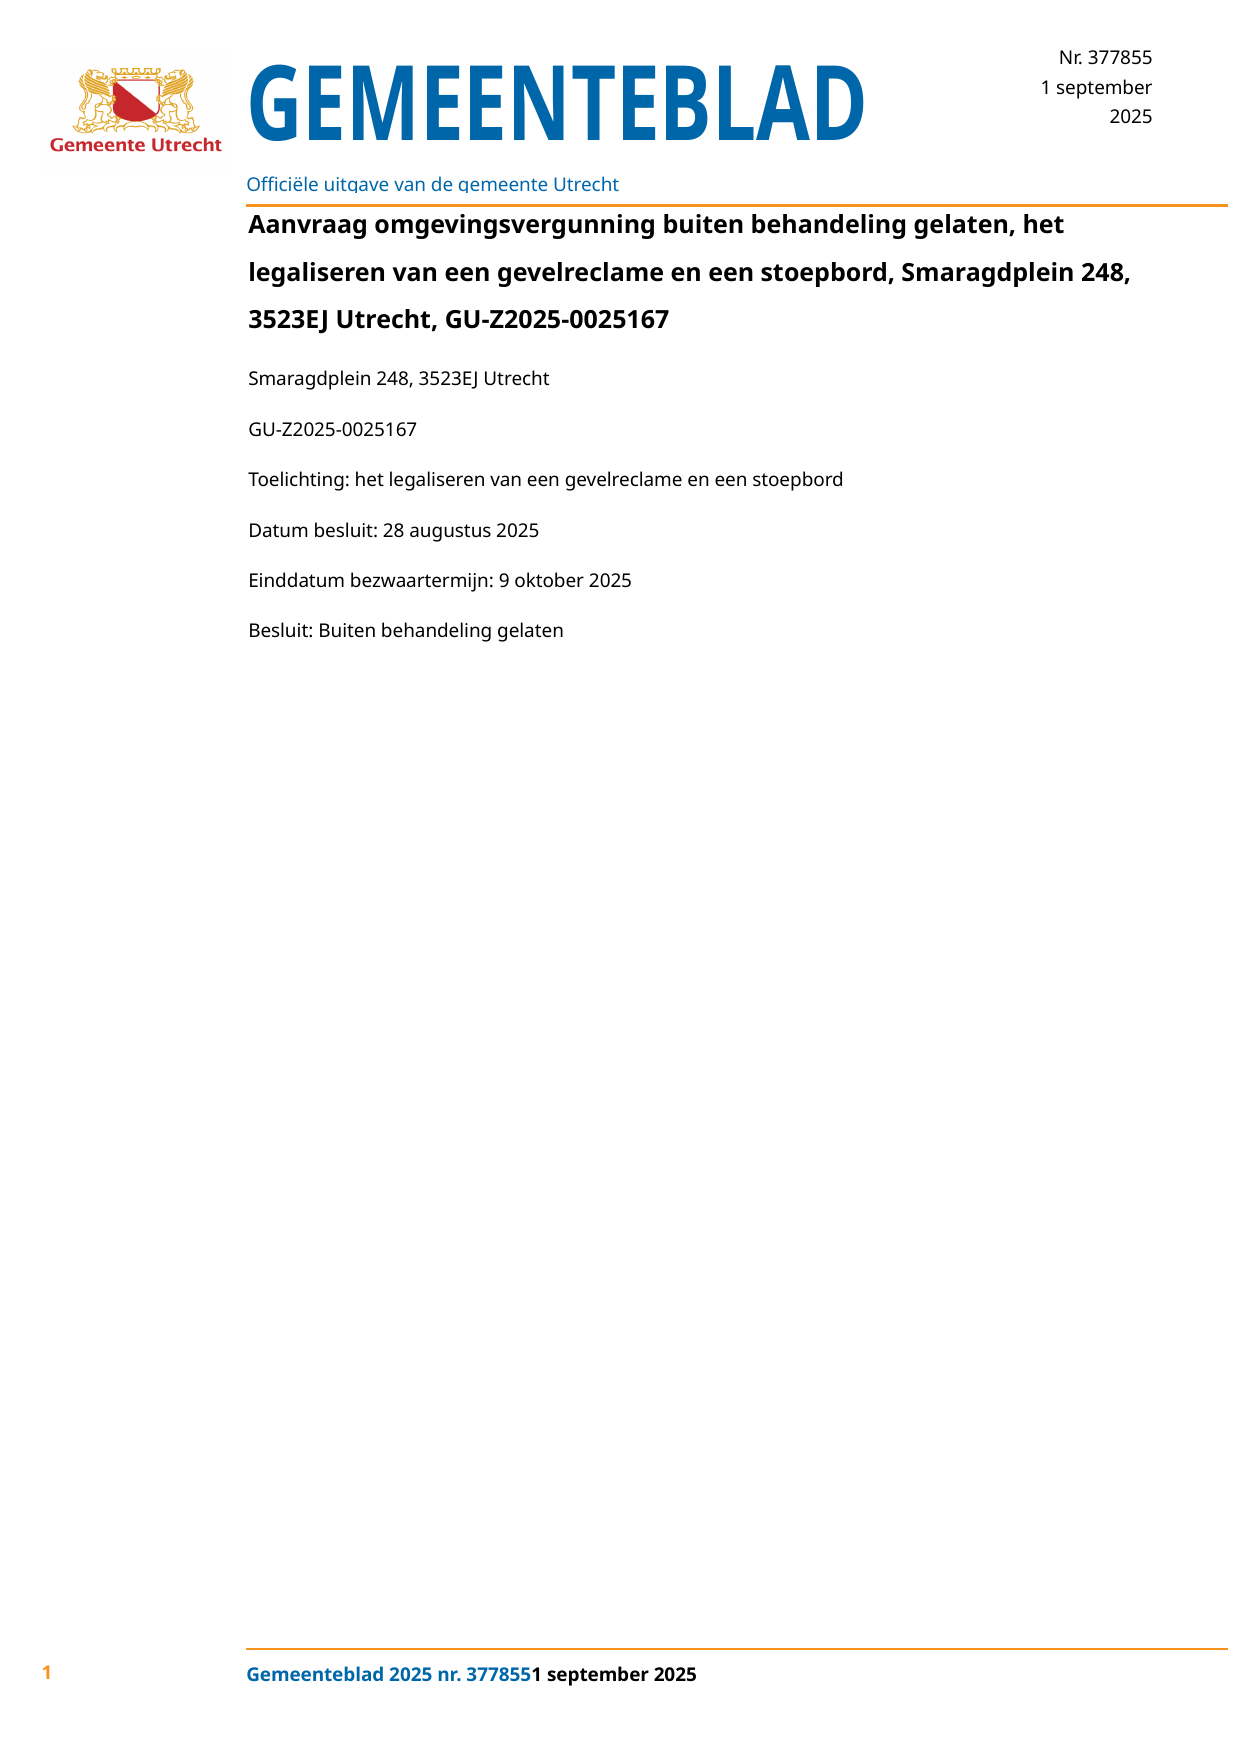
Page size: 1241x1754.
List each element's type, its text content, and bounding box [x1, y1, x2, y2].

text Datum besluit: 28 augustus 2025 [248, 517, 1152, 542]
picture [41, 47, 231, 172]
text Besluit: Buiten behandeling gelaten [248, 618, 1152, 643]
text Einddatum bezwaartermijn: 9 oktober 2025 [248, 567, 1152, 593]
text Toelichting: het legaliseren van een gevelreclame en een stoepbord [248, 466, 1152, 492]
text Aanvraag omgevingsvergunning buiten behandeling gelaten, het legaliseren van een gevelreclame en een stoepbord, Smaragdplein 248, 3523EJ Utrecht, GU-Z2025-0025167 [248, 207, 1152, 336]
text GU-Z2025-0025167 [248, 416, 1152, 442]
text Smaragdplein 248, 3523EJ Utrecht [248, 366, 1152, 391]
